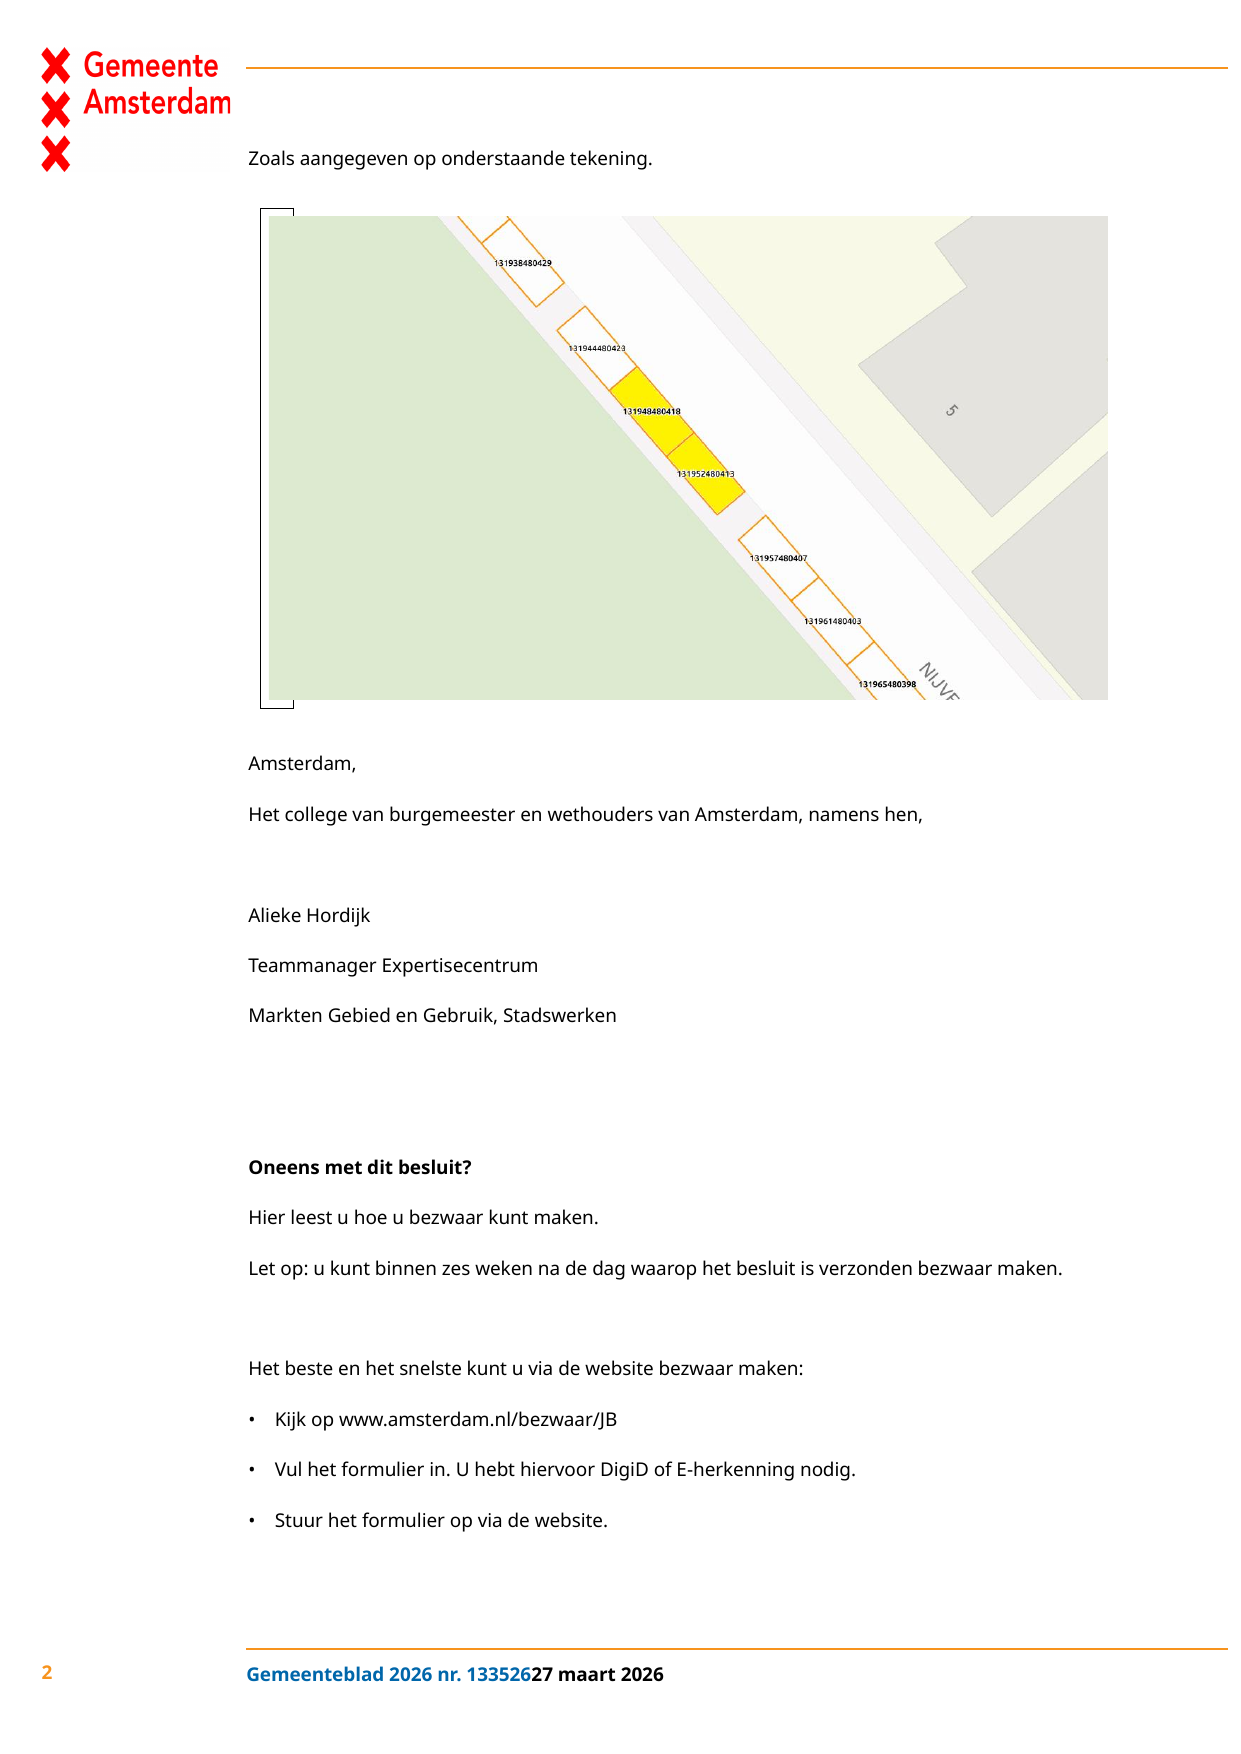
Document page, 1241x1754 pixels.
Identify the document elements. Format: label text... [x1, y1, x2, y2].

text Zoals aangegeven op onderstaande tekening. [248, 145, 1152, 171]
text Amsterdam, [248, 751, 1152, 776]
text Teammanager Expertisecentrum [248, 952, 1152, 978]
text • Kijk op www.amsterdam.nl/bezwaar/JB [248, 1406, 1152, 1432]
text Het college van burgemeester en wethouders van Amsterdam, namens hen, [248, 801, 1152, 827]
picture [41, 47, 231, 172]
picture [268, 216, 1108, 700]
text Hier leest u hoe u bezwaar kunt maken. [248, 1204, 1152, 1230]
text Markten Gebied en Gebruik, Stadswerken [248, 1003, 1152, 1028]
text Het beste en het snelste kunt u via de website bezwaar maken: [248, 1356, 1152, 1381]
text Oneens met dit besluit? [248, 1154, 1152, 1180]
text Let op: u kunt binnen zes weken na de dag waarop het besluit is verzonden bezwaar maken. [248, 1255, 1152, 1281]
text • Stuur het formulier op via de website. [248, 1507, 1152, 1533]
text Alieke Hordijk [248, 902, 1152, 928]
text • Vul het formulier in. U hebt hiervoor DigiD of E-herkenning nodig. [248, 1456, 1152, 1482]
